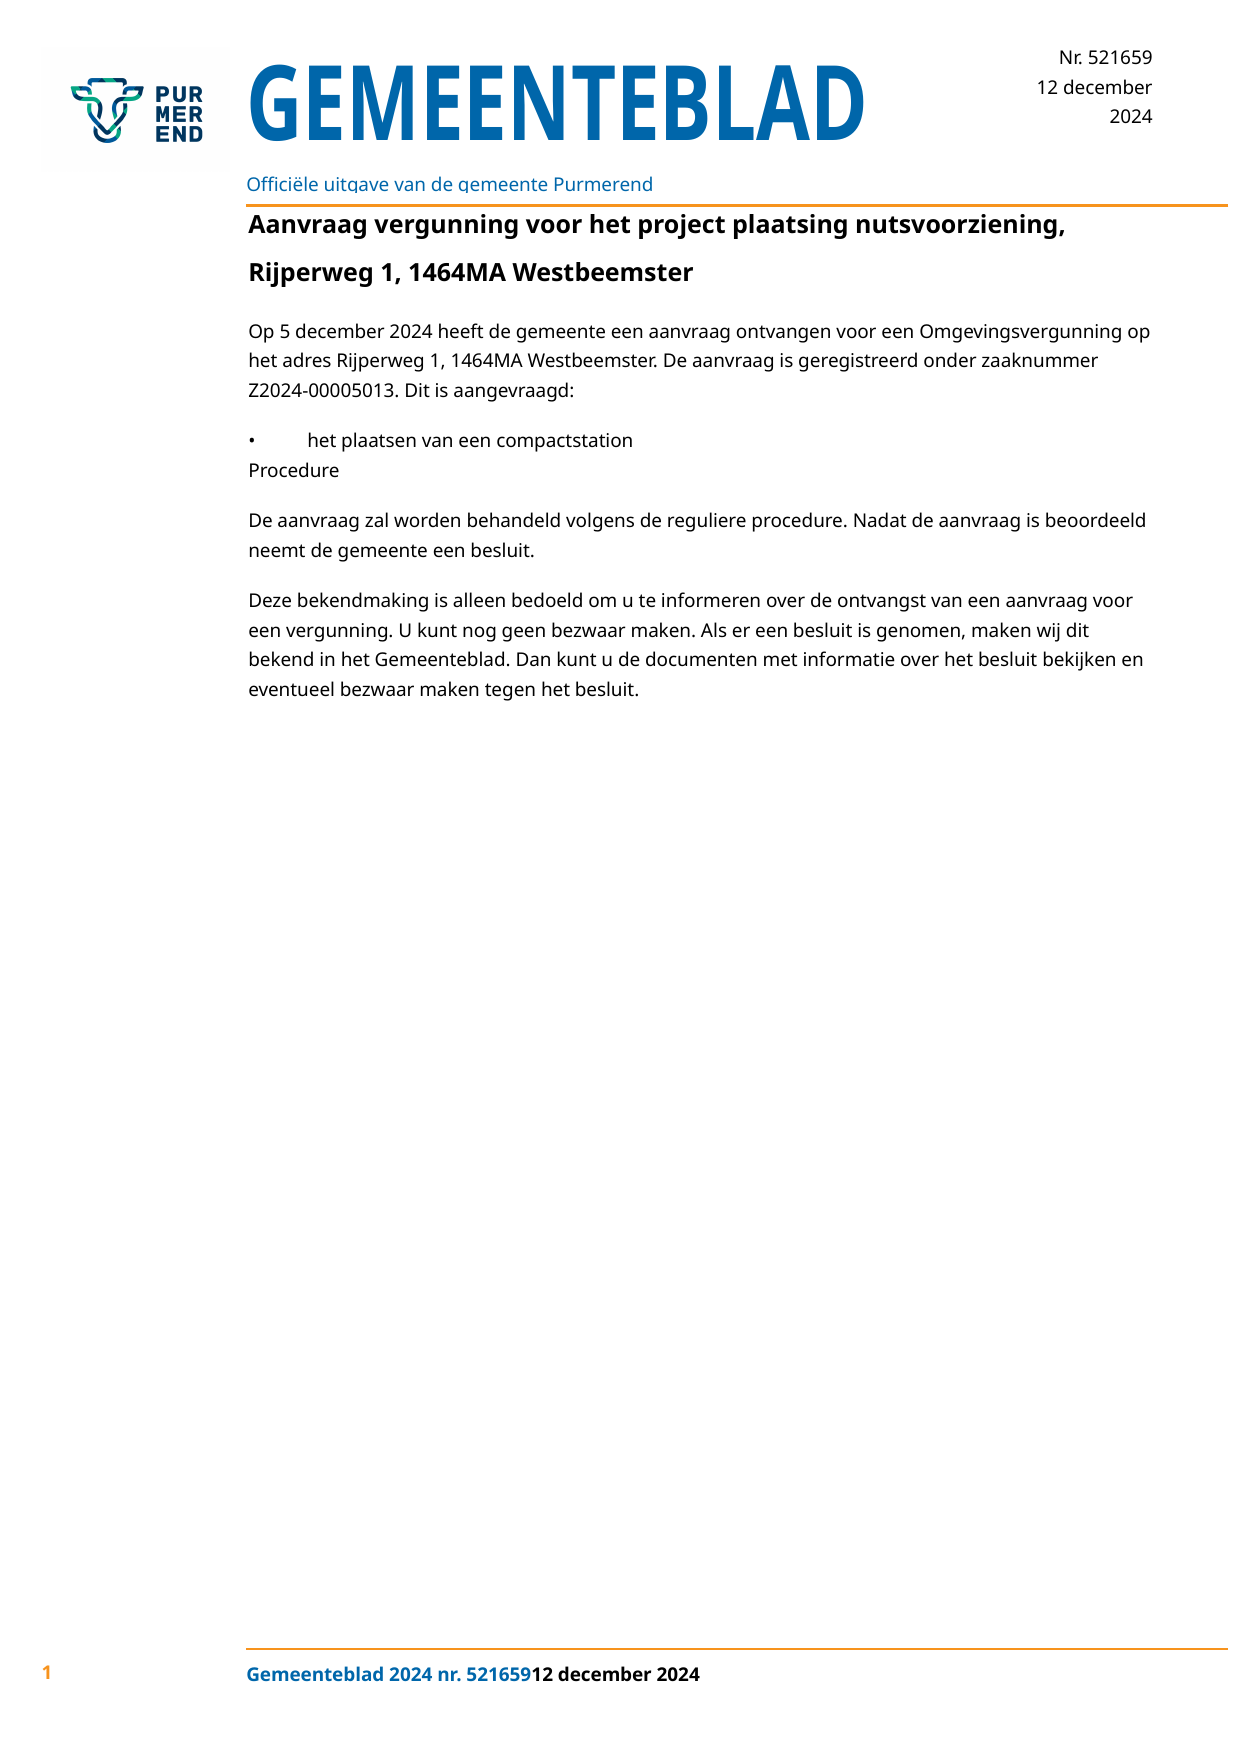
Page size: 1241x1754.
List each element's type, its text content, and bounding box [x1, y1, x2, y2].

list het plaatsen van een compactstation [248, 427, 1152, 453]
text De aanvraag zal worden behandeld volgens de reguliere procedure. Nadat de aanvraag is beoordeeld neemt de gemeente een besluit. [248, 507, 1152, 563]
text Op 5 december 2024 heeft de gemeente een aanvraag ontvangen voor een Omgevingsvergunning op het adres Rijperweg 1, 1464MA Westbeemster. De aanvraag is geregistreerd onder zaaknummer Z2024-00005013. Dit is aangevraagd: [248, 318, 1152, 403]
text Deze bekendmaking is alleen bedoeld om u te informeren over de ontvangst van een aanvraag voor een vergunning. U kunt nog geen bezwaar maken. Als er een besluit is genomen, maken wij dit bekend in het Gemeenteblad. Dan kunt u de documenten met informatie over het besluit bekijken en eventueel bezwaar maken tegen het besluit. [248, 587, 1152, 702]
text Procedure [248, 457, 1152, 483]
picture [41, 47, 231, 172]
text Aanvraag vergunning voor het project plaatsing nutsvoorziening, Rijperweg 1, 1464MA Westbeemster [248, 207, 1152, 288]
